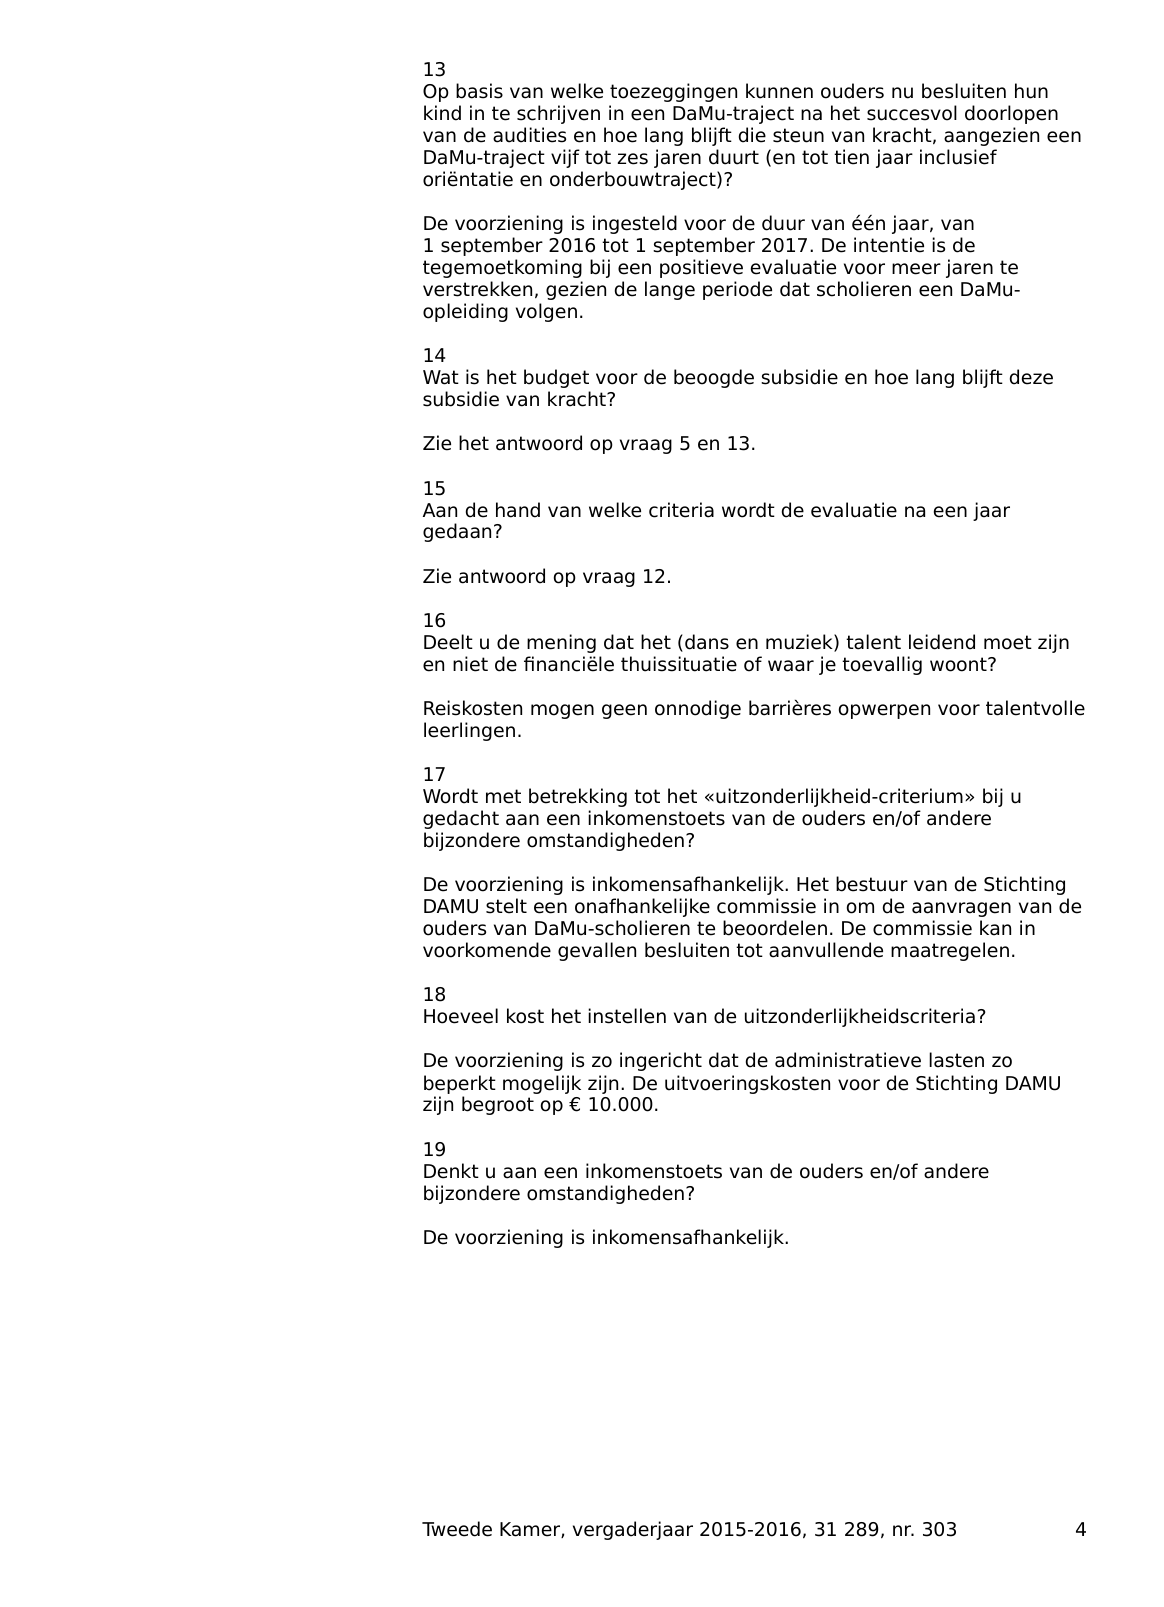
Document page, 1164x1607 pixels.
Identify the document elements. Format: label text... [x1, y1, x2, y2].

text 18 [422, 984, 1087, 1006]
text 13 [422, 59, 1087, 81]
text Op basis van welke toezeggingen kunnen ouders nu besluiten hun kind in te schrijven in een DaMu-traject na het succesvol doorlopen van de audities en hoe lang blijft die steun van kracht, aangezien een DaMu-traject vijf tot zes jaren duurt (en tot tien jaar inclusief oriëntatie en onderbouwtraject)? [422, 81, 1087, 191]
text Hoeveel kost het instellen van de uitzonderlijkheidscriteria? [422, 1006, 1087, 1028]
text De voorziening is ingesteld voor de duur van één jaar, van 1 september 2016 tot 1 september 2017. De intentie is de tegemoetkoming bij een positieve evaluatie voor meer jaren te verstrekken, gezien de lange periode dat scholieren een DaMu-opleiding volgen. [422, 213, 1087, 323]
text Denkt u aan een inkomenstoets van de ouders en/of andere bijzondere omstandigheden? [422, 1161, 1087, 1204]
text Deelt u de mening dat het (dans en muziek) talent leidend moet zijn en niet de financiële thuissituatie of waar je toevallig woont? [422, 632, 1087, 676]
text 16 [422, 610, 1087, 632]
text 17 [422, 764, 1087, 786]
text 19 [422, 1138, 1087, 1161]
text Wordt met betrekking tot het «uitzonderlijkheid-criterium» bij u gedacht aan een inkomenstoets van de ouders en/of andere bijzondere omstandigheden? [422, 786, 1087, 852]
text De voorziening is inkomensafhankelijk. Het bestuur van de Stichting DAMU stelt een onafhankelijke commissie in om de aanvragen van de ouders van DaMu-scholieren te beoordelen. De commissie kan in voorkomende gevallen besluiten tot aanvullende maatregelen. [422, 874, 1087, 962]
text Zie het antwoord op vraag 5 en 13. [422, 433, 1087, 455]
text Aan de hand van welke criteria wordt de evaluatie na een jaar gedaan? [422, 499, 1087, 543]
text Zie antwoord op vraag 12. [422, 566, 1087, 588]
text 14 [422, 345, 1087, 367]
text De voorziening is inkomensafhankelijk. [422, 1227, 1087, 1249]
text De voorziening is zo ingericht dat de administratieve lasten zo beperkt mogelijk zijn. De uitvoeringskosten voor de Stichting DAMU zijn begroot op € 10.000. [422, 1050, 1087, 1116]
text Reiskosten mogen geen onnodige barrières opwerpen voor talentvolle leerlingen. [422, 698, 1087, 742]
text 15 [422, 477, 1087, 499]
text Wat is het budget voor de beoogde subsidie en hoe lang blijft deze subsidie van kracht? [422, 367, 1087, 411]
